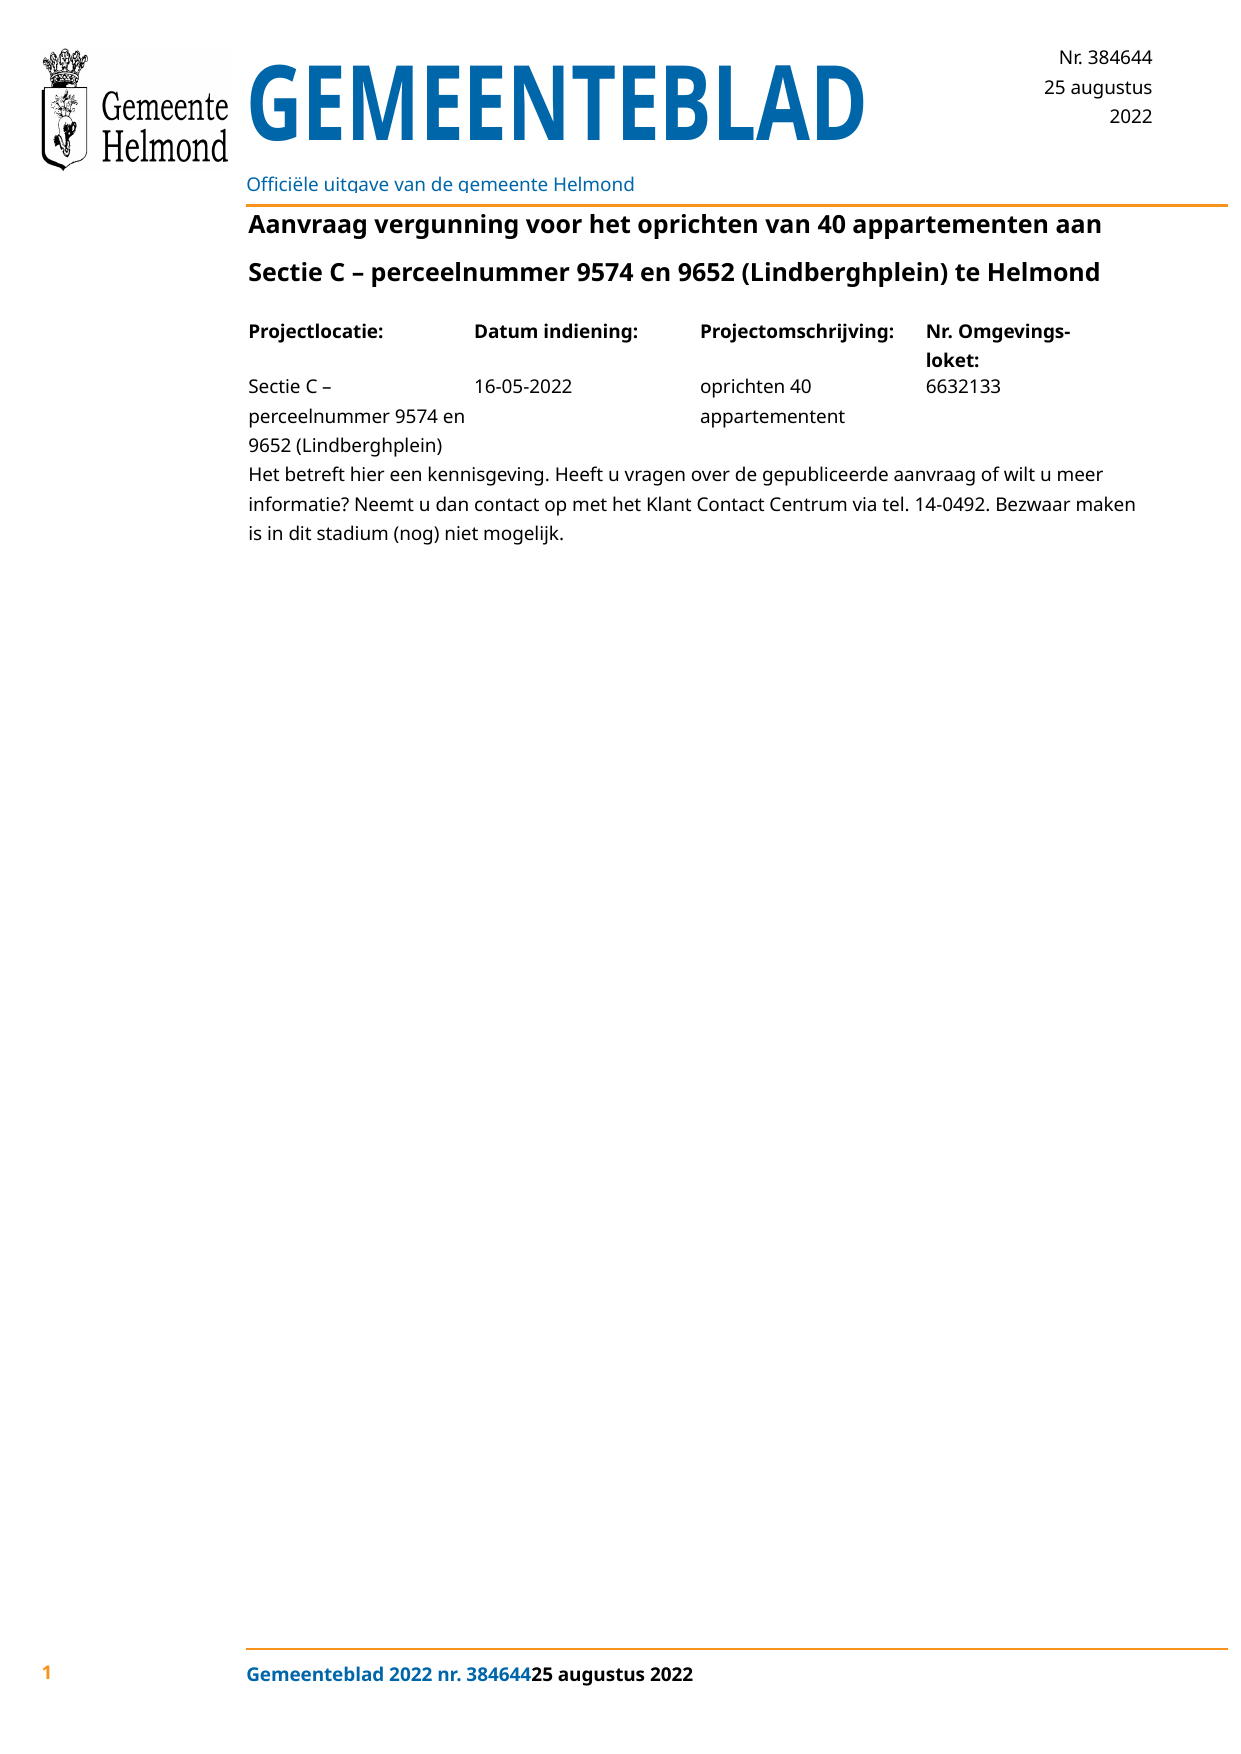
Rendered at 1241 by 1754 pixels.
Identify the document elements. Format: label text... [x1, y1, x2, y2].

table_cell 6632133 [926, 373, 1152, 458]
table_cell oprichten 40 appartementent [700, 373, 926, 458]
table_cell 16-05-2022 [474, 373, 700, 458]
table_cell Sectie C – perceelnummer 9574 en 9652 (Lindberghplein) [248, 373, 474, 458]
text Aanvraag vergunning voor het oprichten van 40 appartementen aan Sectie C – perceelnummer 9574 en 9652 (Lindberghplein) te Helmond [248, 207, 1152, 288]
table_header Nr. Omgevings- loket: [926, 318, 1152, 373]
table_header Projectlocatie: [248, 318, 474, 373]
table_header Datum indiening: [474, 318, 700, 373]
text Het betreft hier een kennisgeving. Heeft u vragen over de gepubliceerde aanvraag of wilt u meer informatie? Neemt u dan contact op met het Klant Contact Centrum via tel. 14-0492. Bezwaar maken is in dit stadium (nog) niet mogelijk. [248, 461, 1152, 546]
table_header Projectomschrijving: [700, 318, 926, 373]
picture [41, 47, 231, 172]
